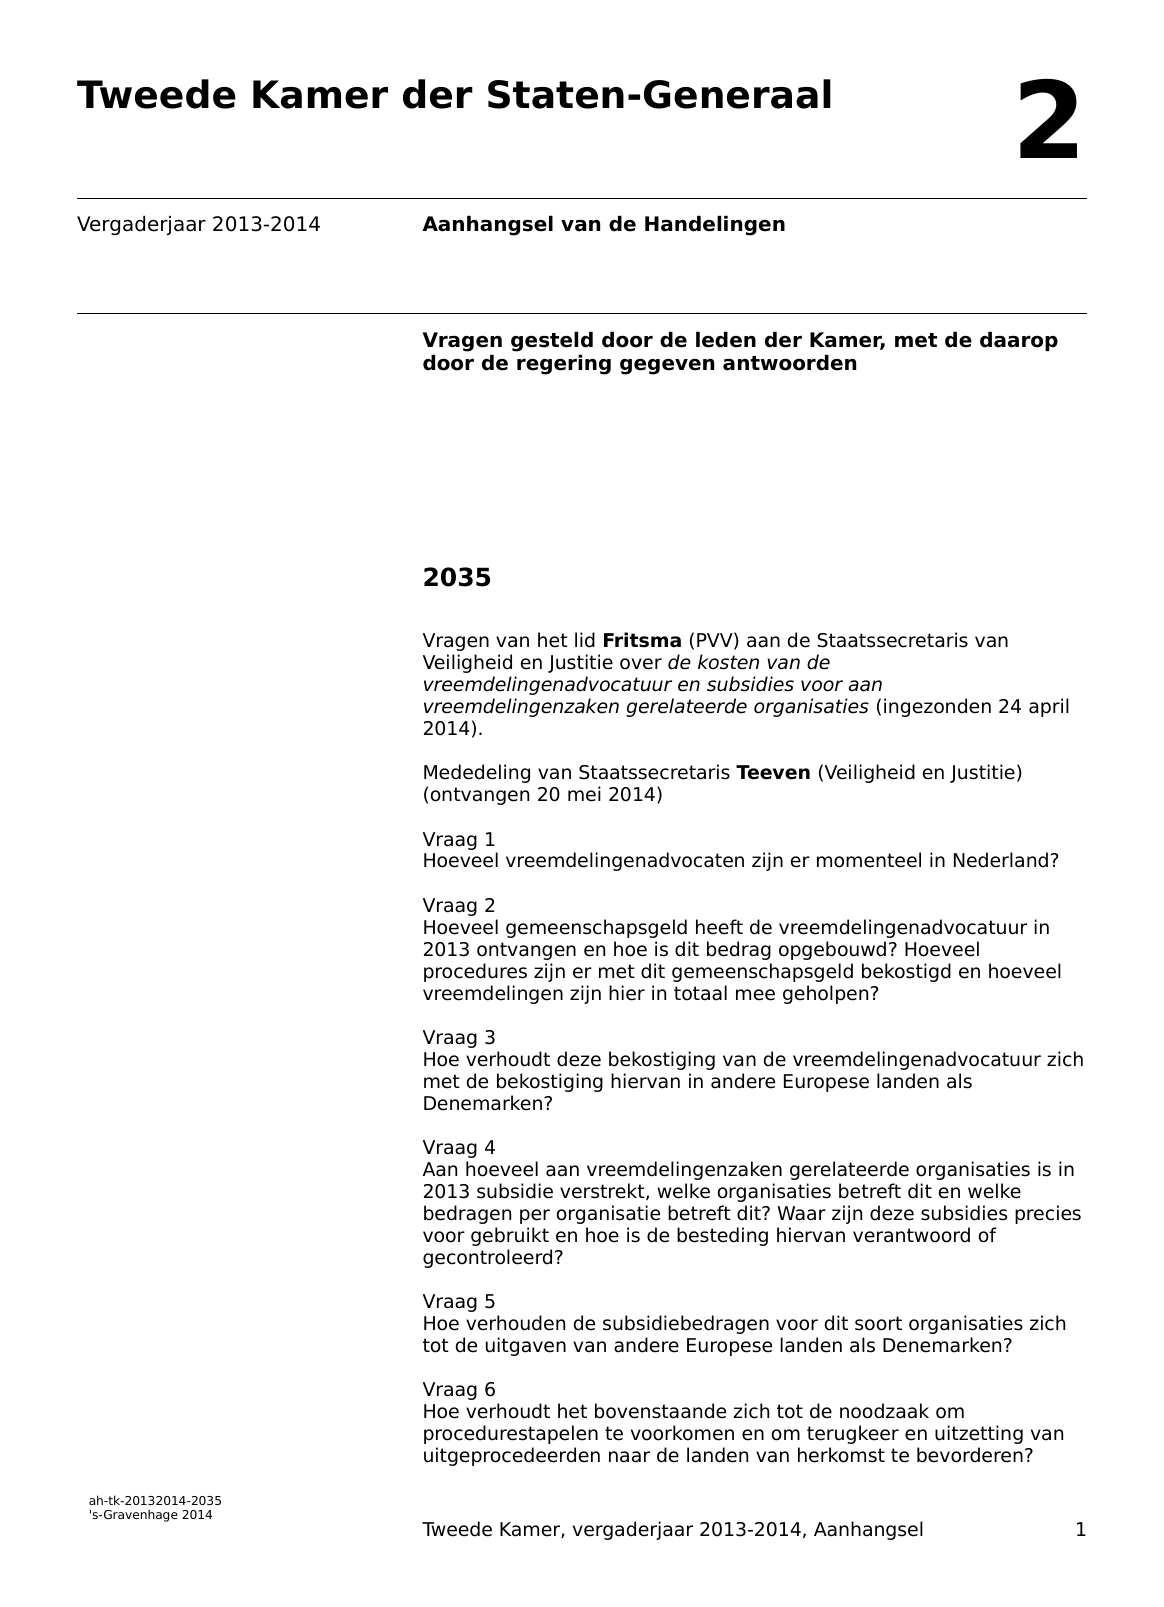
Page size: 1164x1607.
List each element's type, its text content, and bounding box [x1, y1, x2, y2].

table_cell Vergaderjaar 2013-2014 [77, 199, 422, 313]
text Hoeveel gemeenschapsgeld heeft de vreemdelingenadvocatuur in 2013 ontvangen en hoe is dit bedrag opgebouwd? Hoeveel procedures zijn er met dit gemeenschapsgeld bekostigd en hoeveel vreemdelingen zijn hier in totaal mee geholpen? [422, 917, 1087, 1004]
table_header 2 [886, 59, 1087, 198]
text Hoe verhoudt het bovenstaande zich tot de noodzaak om procedurestapelen te voorkomen en om terugkeer en uitzetting van uitgeprocedeerden naar de landen van herkomst te bevorderen? [422, 1401, 1087, 1467]
table_cell [77, 314, 422, 375]
text Vraag 3 [422, 1027, 1087, 1049]
text Hoe verhouden de subsidiebedragen voor dit soort organisaties zich tot de uitgaven van andere Europese landen als Denemarken? [422, 1313, 1087, 1357]
text Vraag 6 [422, 1379, 1087, 1401]
text 2035 [422, 563, 1087, 592]
text ah-tk-20132014-2035 [88, 1494, 323, 1508]
text Vragen van het lid Fritsma (PVV) aan de Staatssecretaris van Veiligheid en Justitie over de kosten van de vreemdelingenadvocatuur en subsidies voor aan vreemdelingenzaken gerelateerde organisaties (ingezonden 24 april 2014). [422, 630, 1087, 740]
table_header Tweede Kamer der Staten-Generaal [77, 59, 886, 198]
text Hoeveel vreemdelingenadvocaten zijn er momenteel in Nederland? [422, 850, 1087, 872]
text Vraag 2 [422, 894, 1087, 917]
text Vraag 1 [422, 828, 1087, 850]
text Hoe verhoudt deze bekostiging van de vreemdelingenadvocatuur zich met de bekostiging hiervan in andere Europese landen als Denemarken? [422, 1049, 1087, 1114]
text Vraag 5 [422, 1291, 1087, 1313]
table_cell Aanhangsel van de Handelingen [422, 199, 1087, 313]
text Mededeling van Staatssecretaris Teeven (Veiligheid en Justitie) (ontvangen 20 mei 2014) [422, 762, 1087, 806]
text Vraag 4 [422, 1137, 1087, 1159]
table_cell Vragen gesteld door de leden der Kamer, met de daarop door de regering gegeven antwoorden [422, 314, 1087, 375]
text Aan hoeveel aan vreemdelingenzaken gerelateerde organisaties is in 2013 subsidie verstrekt, welke organisaties betreft dit en welke bedragen per organisatie betreft dit? Waar zijn deze subsidies precies voor gebruikt en hoe is de besteding hiervan verantwoord of gecontroleerd? [422, 1159, 1087, 1269]
text 's-Gravenhage 2014 [88, 1508, 323, 1522]
